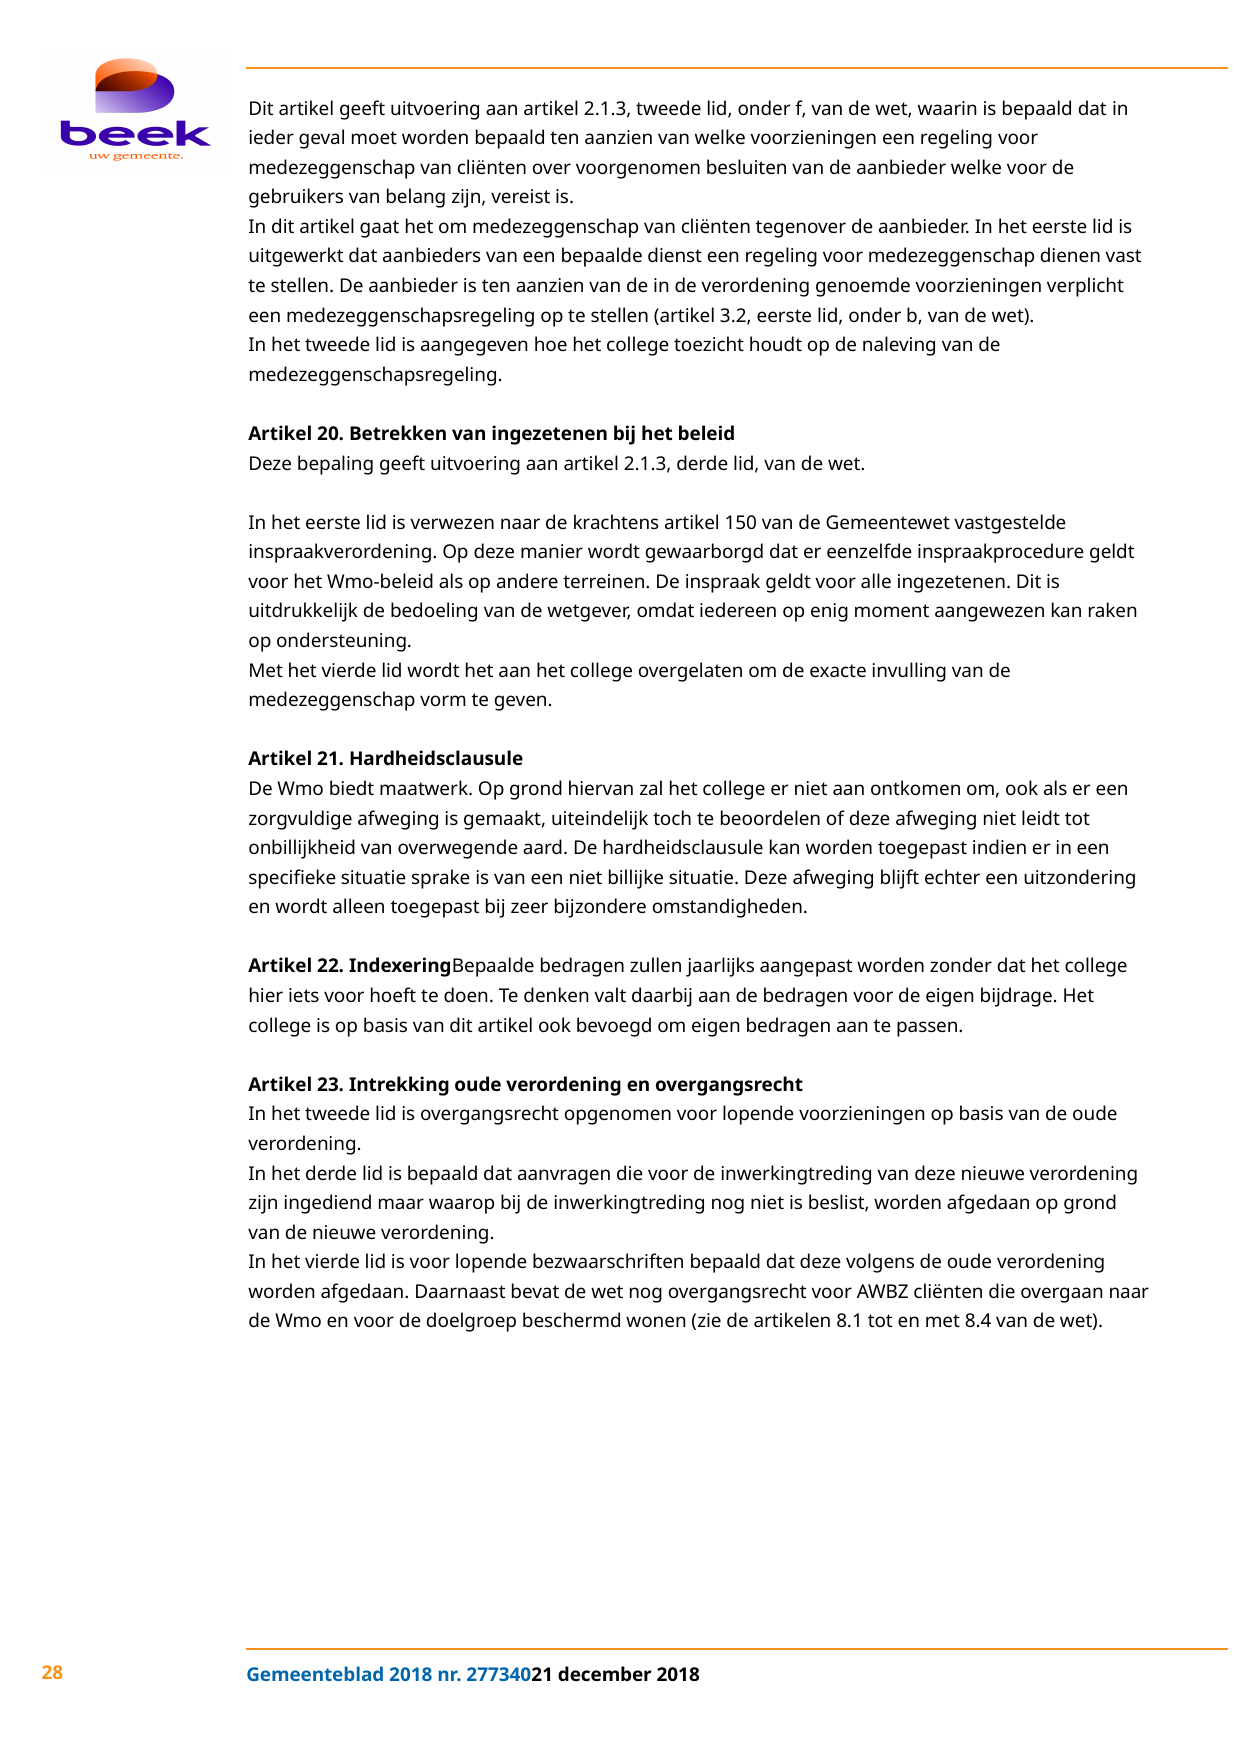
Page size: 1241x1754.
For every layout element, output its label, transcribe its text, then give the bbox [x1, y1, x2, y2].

picture [41, 47, 231, 172]
text Artikel 20. Betrekken van ingezetenen bij het beleid [248, 420, 1152, 446]
text Artikel 23. Intrekking oude verordening en overgangsrecht [248, 1071, 1152, 1097]
text De Wmo biedt maatwerk. Op grond hiervan zal het college er niet aan ontkomen om, ook als er een zorgvuldige afweging is gemaakt, uiteindelijk toch te beoordelen of deze afweging niet leidt tot onbillijkheid van overwegende aard. De hardheidsclausule kan worden toegepast indien er in een specifieke situatie sprake is van een niet billijke situatie. Deze afweging blijft echter een uitzondering en wordt alleen toegepast bij zeer bijzondere omstandigheden. [248, 775, 1152, 919]
text In het derde lid is bepaald dat aanvragen die voor de inwerkingtreding van deze nieuwe verordening zijn ingediend maar waarop bij de inwerkingtreding nog niet is beslist, worden afgedaan op grond van de nieuwe verordening. [248, 1160, 1152, 1245]
text In het tweede lid is overgangsrecht opgenomen voor lopende voorzieningen op basis van de oude verordening. [248, 1101, 1152, 1156]
text Artikel 21. Hardheidsclausule [248, 746, 1152, 771]
text Deze bepaling geeft uitvoering aan artikel 2.1.3, derde lid, van de wet. [248, 450, 1152, 476]
text Artikel 22. IndexeringBepaalde bedragen zullen jaarlijks aangepast worden zonder dat het college hier iets voor hoeft te doen. Te denken valt daarbij aan de bedragen voor de eigen bijdrage. Het college is op basis van dit artikel ook bevoegd om eigen bedragen aan te passen. [248, 953, 1152, 1038]
text In dit artikel gaat het om medezeggenschap van cliënten tegenover de aanbieder. In het eerste lid is uitgewerkt dat aanbieders van een bepaalde dienst een regeling voor medezeggenschap dienen vast te stellen. De aanbieder is ten aanzien van de in de verordening genoemde voorzieningen verplicht een medezeggenschapsregeling op te stellen (artikel 3.2, eerste lid, onder b, van de wet). [248, 213, 1152, 328]
text In het vierde lid is voor lopende bezwaarschriften bepaald dat deze volgens de oude verordening worden afgedaan. Daarnaast bevat de wet nog overgangsrecht voor AWBZ cliënten die overgaan naar de Wmo en voor de doelgroep beschermd wonen (zie de artikelen 8.1 tot en met 8.4 van de wet). [248, 1248, 1152, 1333]
text In het tweede lid is aangegeven hoe het college toezicht houdt op de naleving van de medezeggenschapsregeling. [248, 331, 1152, 387]
text In het eerste lid is verwezen naar de krachtens artikel 150 van de Gemeentewet vastgestelde inspraakverordening. Op deze manier wordt gewaarborgd dat er eenzelfde inspraakprocedure geldt voor het Wmo-beleid als op andere terreinen. De inspraak geldt voor alle ingezetenen. Dit is uitdrukkelijk de bedoeling van de wetgever, omdat iedereen op enig moment aangewezen kan raken op ondersteuning. [248, 509, 1152, 653]
text Dit artikel geeft uitvoering aan artikel 2.1.3, tweede lid, onder f, van de wet, waarin is bepaald dat in ieder geval moet worden bepaald ten aanzien van welke voorzieningen een regeling voor medezeggenschap van cliënten over voorgenomen besluiten van de aanbieder welke voor de gebruikers van belang zijn, vereist is. [248, 95, 1152, 209]
text Met het vierde lid wordt het aan het college overgelaten om de exacte invulling van de medezeggenschap vorm te geven. [248, 657, 1152, 712]
